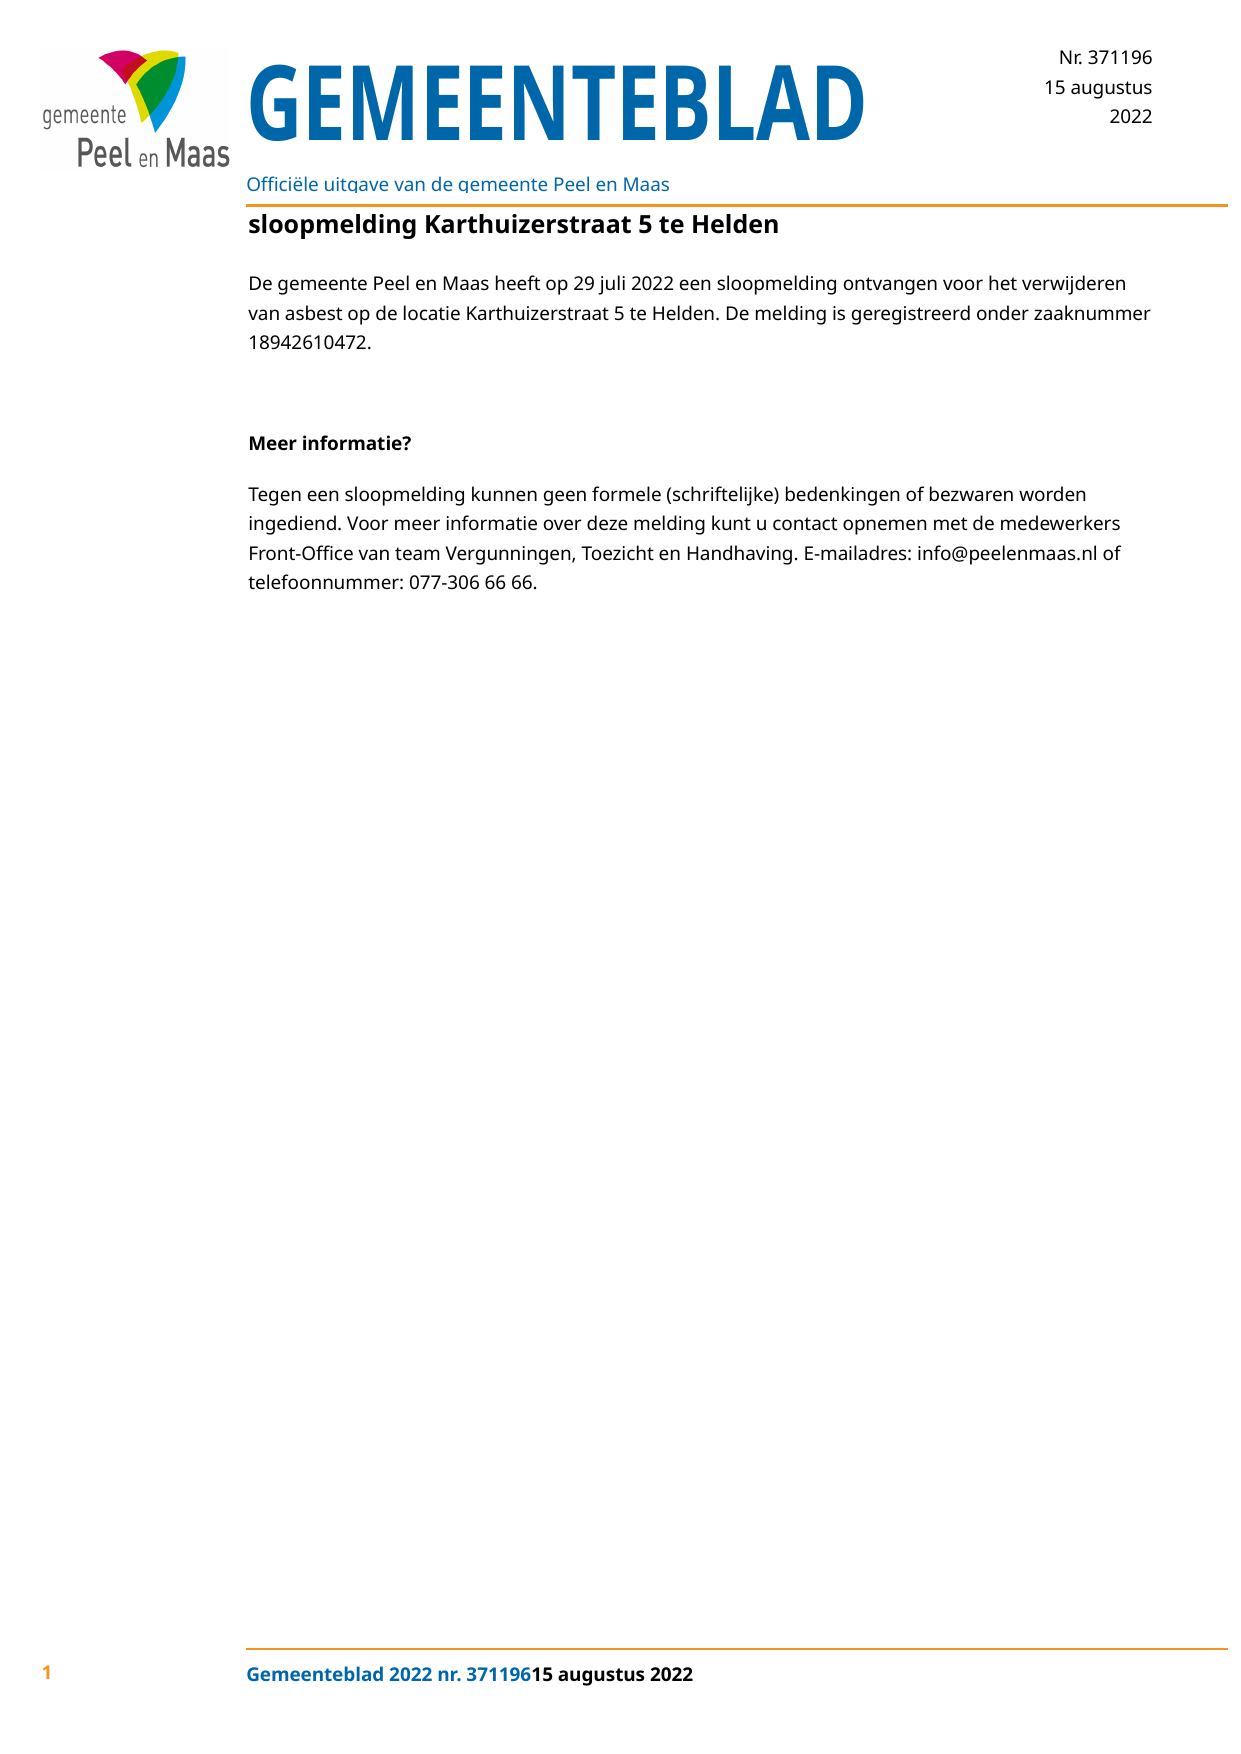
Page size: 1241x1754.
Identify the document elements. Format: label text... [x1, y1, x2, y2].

text Meer informatie? [248, 430, 1152, 456]
picture [41, 47, 231, 172]
text sloopmelding Karthuizerstraat 5 te Helden [248, 207, 1152, 241]
text Tegen een sloopmelding kunnen geen formele (schriftelijke) bedenkingen of bezwaren worden ingediend. Voor meer informatie over deze melding kunt u contact opnemen met de medewerkers Front-Office van team Vergunningen, Toezicht en Handhaving. E-mailadres: info@peelenmaas.nl of telefoonnummer: 077-306 66 66. [248, 481, 1152, 595]
text De gemeente Peel en Maas heeft op 29 juli 2022 een sloopmelding ontvangen voor het verwijderen van asbest op de locatie Karthuizerstraat 5 te Helden. De melding is geregistreerd onder zaaknummer 18942610472. [248, 270, 1152, 355]
